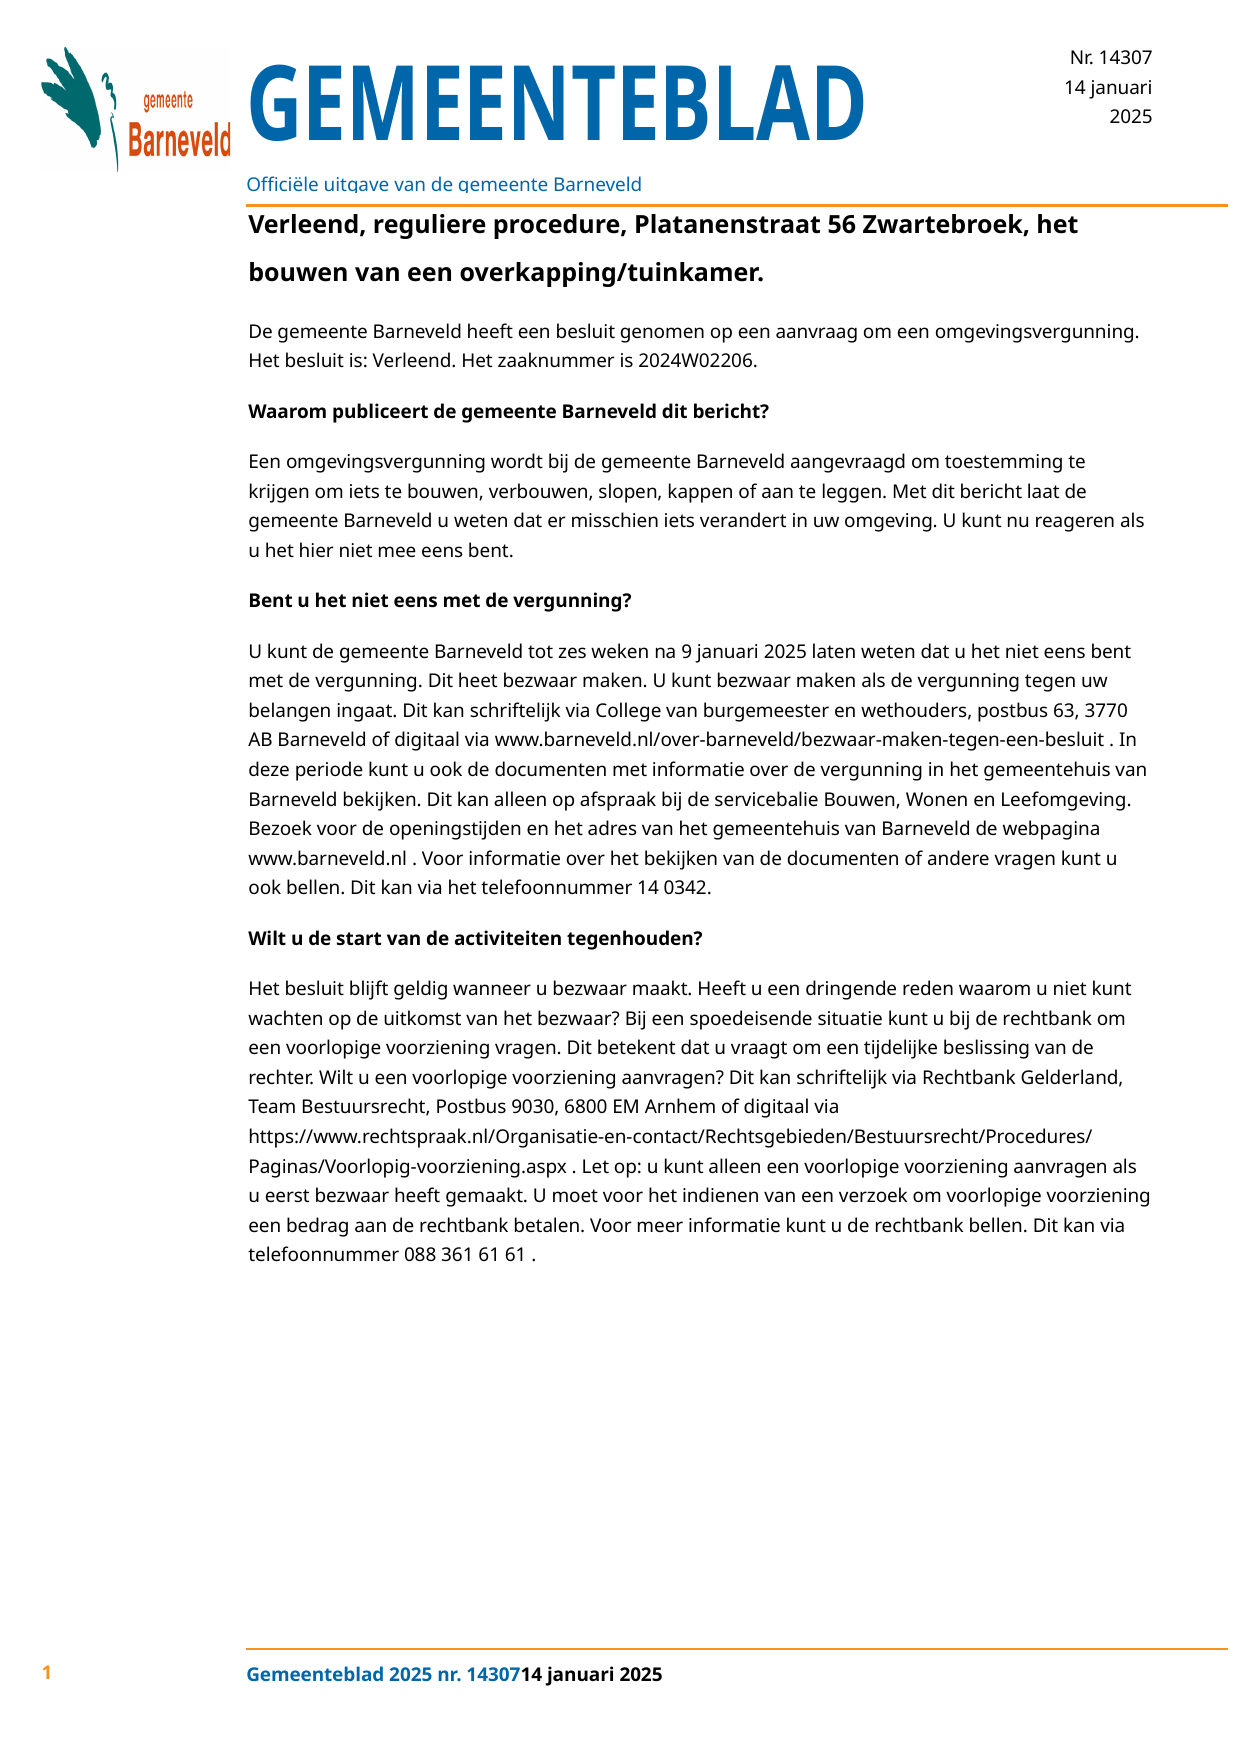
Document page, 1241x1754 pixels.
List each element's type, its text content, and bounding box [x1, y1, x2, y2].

text Verleend, reguliere procedure, Platanenstraat 56 Zwartebroek, het bouwen van een overkapping/tuinkamer. [248, 207, 1152, 288]
text Bent u het niet eens met de vergunning? [248, 587, 1152, 613]
text De gemeente Barneveld heeft een besluit genomen op een aanvraag om een omgevingsvergunning. Het besluit is: Verleend. Het zaaknummer is 2024W02206. [248, 318, 1152, 373]
picture [41, 47, 231, 172]
text Een omgevingsvergunning wordt bij de gemeente Barneveld aangevraagd om toestemming te krijgen om iets te bouwen, verbouwen, slopen, kappen of aan te leggen. Met dit bericht laat de gemeente Barneveld u weten dat er misschien iets verandert in uw omgeving. U kunt nu reageren als u het hier niet mee eens bent. [248, 448, 1152, 563]
text Wilt u de start van de activiteiten tegenhouden? [248, 925, 1152, 951]
text U kunt de gemeente Barneveld tot zes weken na 9 januari 2025 laten weten dat u het niet eens bent met de vergunning. Dit heet bezwaar maken. U kunt bezwaar maken als de vergunning tegen uw belangen ingaat. Dit kan schriftelijk via College van burgemeester en wethouders, postbus 63, 3770 AB Barneveld of digitaal via www.barneveld.nl/over-barneveld/bezwaar-maken-tegen-een-besluit . In deze periode kunt u ook de documenten met informatie over de vergunning in het gemeentehuis van Barneveld bekijken. Dit kan alleen op afspraak bij de servicebalie Bouwen, Wonen en Leefomgeving. Bezoek voor de openingstijden en het adres van het gemeentehuis van Barneveld de webpagina www.barneveld.nl . Voor informatie over het bekijken van de documenten of andere vragen kunt u ook bellen. Dit kan via het telefoonnummer 14 0342. [248, 638, 1152, 900]
text Waarom publiceert de gemeente Barneveld dit bericht? [248, 398, 1152, 424]
text Het besluit blijft geldig wanneer u bezwaar maakt. Heeft u een dringende reden waarom u niet kunt wachten op de uitkomst van het bezwaar? Bij een spoedeisende situatie kunt u bij de rechtbank om een voorlopige voorziening vragen. Dit betekent dat u vraagt om een tijdelijke beslissing van de rechter. Wilt u een voorlopige voorziening aanvragen? Dit kan schriftelijk via Rechtbank Gelderland, Team Bestuursrecht, Postbus 9030, 6800 EM Arnhem of digitaal via https://www.rechtspraak.nl/Organisatie-en-contact/Rechtsgebieden/Bestuursrecht/Procedures/Paginas/Voorlopig-voorziening.aspx . Let op: u kunt alleen een voorlopige voorziening aanvragen als u eerst bezwaar heeft gemaakt. U moet voor het indienen van een verzoek om voorlopige voorziening een bedrag aan de rechtbank betalen. Voor meer informatie kunt u de rechtbank bellen. Dit kan via telefoonnummer 088 361 61 61 . [248, 975, 1152, 1267]
